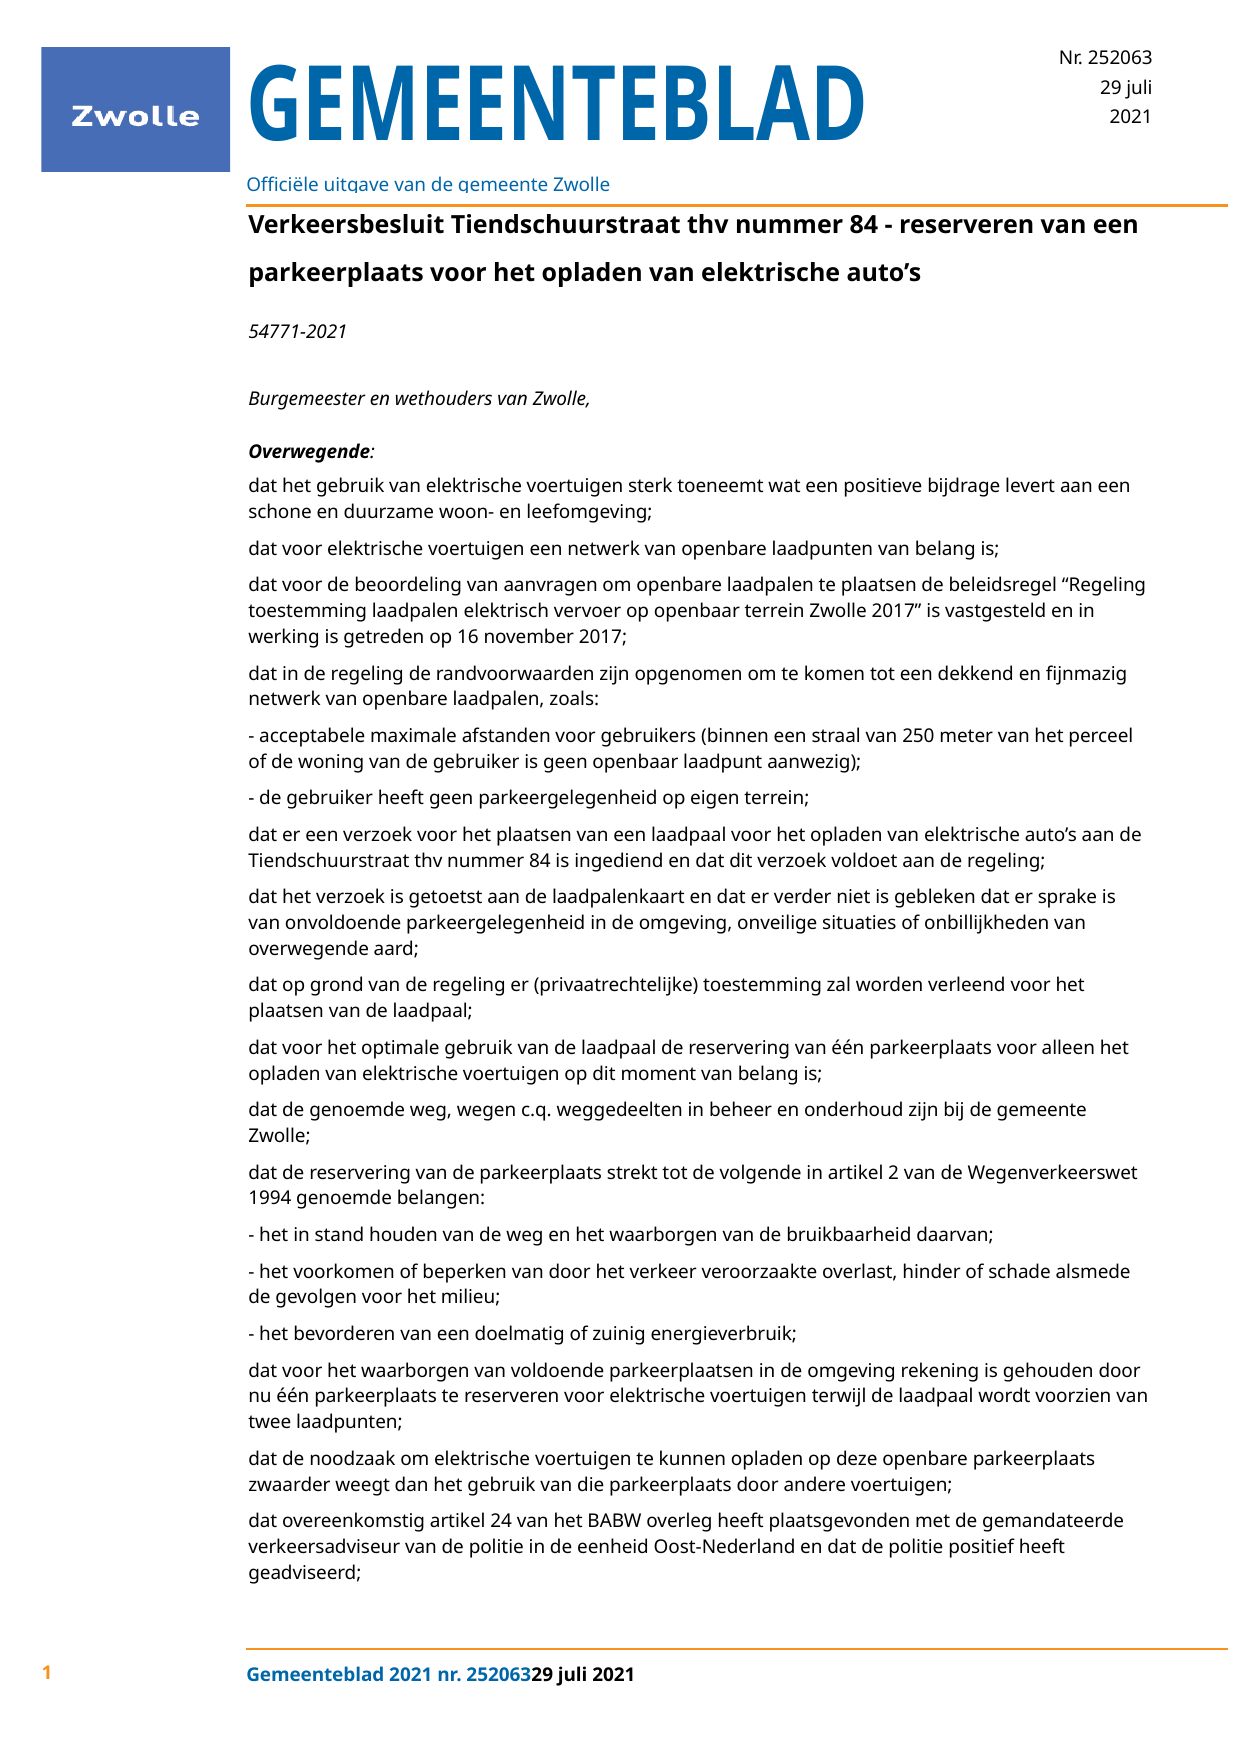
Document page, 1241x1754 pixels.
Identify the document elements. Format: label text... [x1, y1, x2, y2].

text dat de genoemde weg, wegen c.q. weggedeelten in beheer en onderhoud zijn bij de gemeente Zwolle; [248, 1096, 1152, 1148]
text - het bevorderen van een doelmatig of zuinig energieverbruik; [248, 1320, 1152, 1346]
text dat voor elektrische voertuigen een netwerk van openbare laadpunten van belang is; [248, 535, 1152, 561]
text - de gebruiker heeft geen parkeergelegenheid op eigen terrein; [248, 784, 1152, 810]
text dat het verzoek is getoetst aan de laadpalenkaart en dat er verder niet is gebleken dat er sprake is van onvoldoende parkeergelegenheid in de omgeving, onveilige situaties of onbillijkheden van overwegende aard; [248, 883, 1152, 961]
text dat voor het waarborgen van voldoende parkeerplaatsen in de omgeving rekening is gehouden door nu één parkeerplaats te reserveren voor elektrische voertuigen terwijl de laadpaal wordt voorzien van twee laadpunten; [248, 1357, 1152, 1434]
text dat er een verzoek voor het plaatsen van een laadpaal voor het opladen van elektrische auto’s aan de Tiendschuurstraat thv nummer 84 is ingediend en dat dit verzoek voldoet aan de regeling; [248, 821, 1152, 873]
text dat het gebruik van elektrische voertuigen sterk toeneemt wat een positieve bijdrage levert aan een schone en duurzame woon- en leefomgeving; [248, 472, 1152, 524]
text Overwegende: [248, 438, 1152, 464]
text dat de reservering van de parkeerplaats strekt tot de volgende in artikel 2 van de Wegenverkeerswet 1994 genoemde belangen: [248, 1159, 1152, 1210]
text dat voor het optimale gebruik van de laadpaal de reservering van één parkeerplaats voor alleen het opladen van elektrische voertuigen op dit moment van belang is; [248, 1034, 1152, 1086]
text - het in stand houden van de weg en het waarborgen van de bruikbaarheid daarvan; [248, 1221, 1152, 1247]
text dat voor de beoordeling van aanvragen om openbare laadpalen te plaatsen de beleidsregel “Regeling toestemming laadpalen elektrisch vervoer op openbaar terrein Zwolle 2017” is vastgesteld en in werking is getreden op 16 november 2017; [248, 572, 1152, 649]
text - het voorkomen of beperken van door het verkeer veroorzaakte overlast, hinder of schade alsmede de gevolgen voor het milieu; [248, 1258, 1152, 1309]
text dat op grond van de regeling er (privaatrechtelijke) toestemming zal worden verleend voor het plaatsen van de laadpaal; [248, 972, 1152, 1023]
picture [41, 47, 231, 172]
text dat overeenkomstig artikel 24 van het BABW overleg heeft plaatsgevonden met de gemandateerde verkeersadviseur van de politie in de eenheid Oost-Nederland en dat de politie positief heeft geadviseerd; [248, 1507, 1152, 1585]
text Burgemeester en wethouders van Zwolle, [248, 386, 1152, 411]
text dat de noodzaak om elektrische voertuigen te kunnen opladen op deze openbare parkeerplaats zwaarder weegt dan het gebruik van die parkeerplaats door andere voertuigen; [248, 1445, 1152, 1497]
text dat in de regeling de randvoorwaarden zijn opgenomen om te komen tot een dekkend en fijnmazig netwerk van openbare laadpalen, zoals: [248, 660, 1152, 711]
text Verkeersbesluit Tiendschuurstraat thv nummer 84 - reserveren van een parkeerplaats voor het opladen van elektrische auto’s [248, 207, 1152, 288]
text 54771-2021 [248, 318, 1152, 344]
text - acceptabele maximale afstanden voor gebruikers (binnen een straal van 250 meter van het perceel of de woning van de gebruiker is geen openbaar laadpunt aanwezig); [248, 722, 1152, 773]
